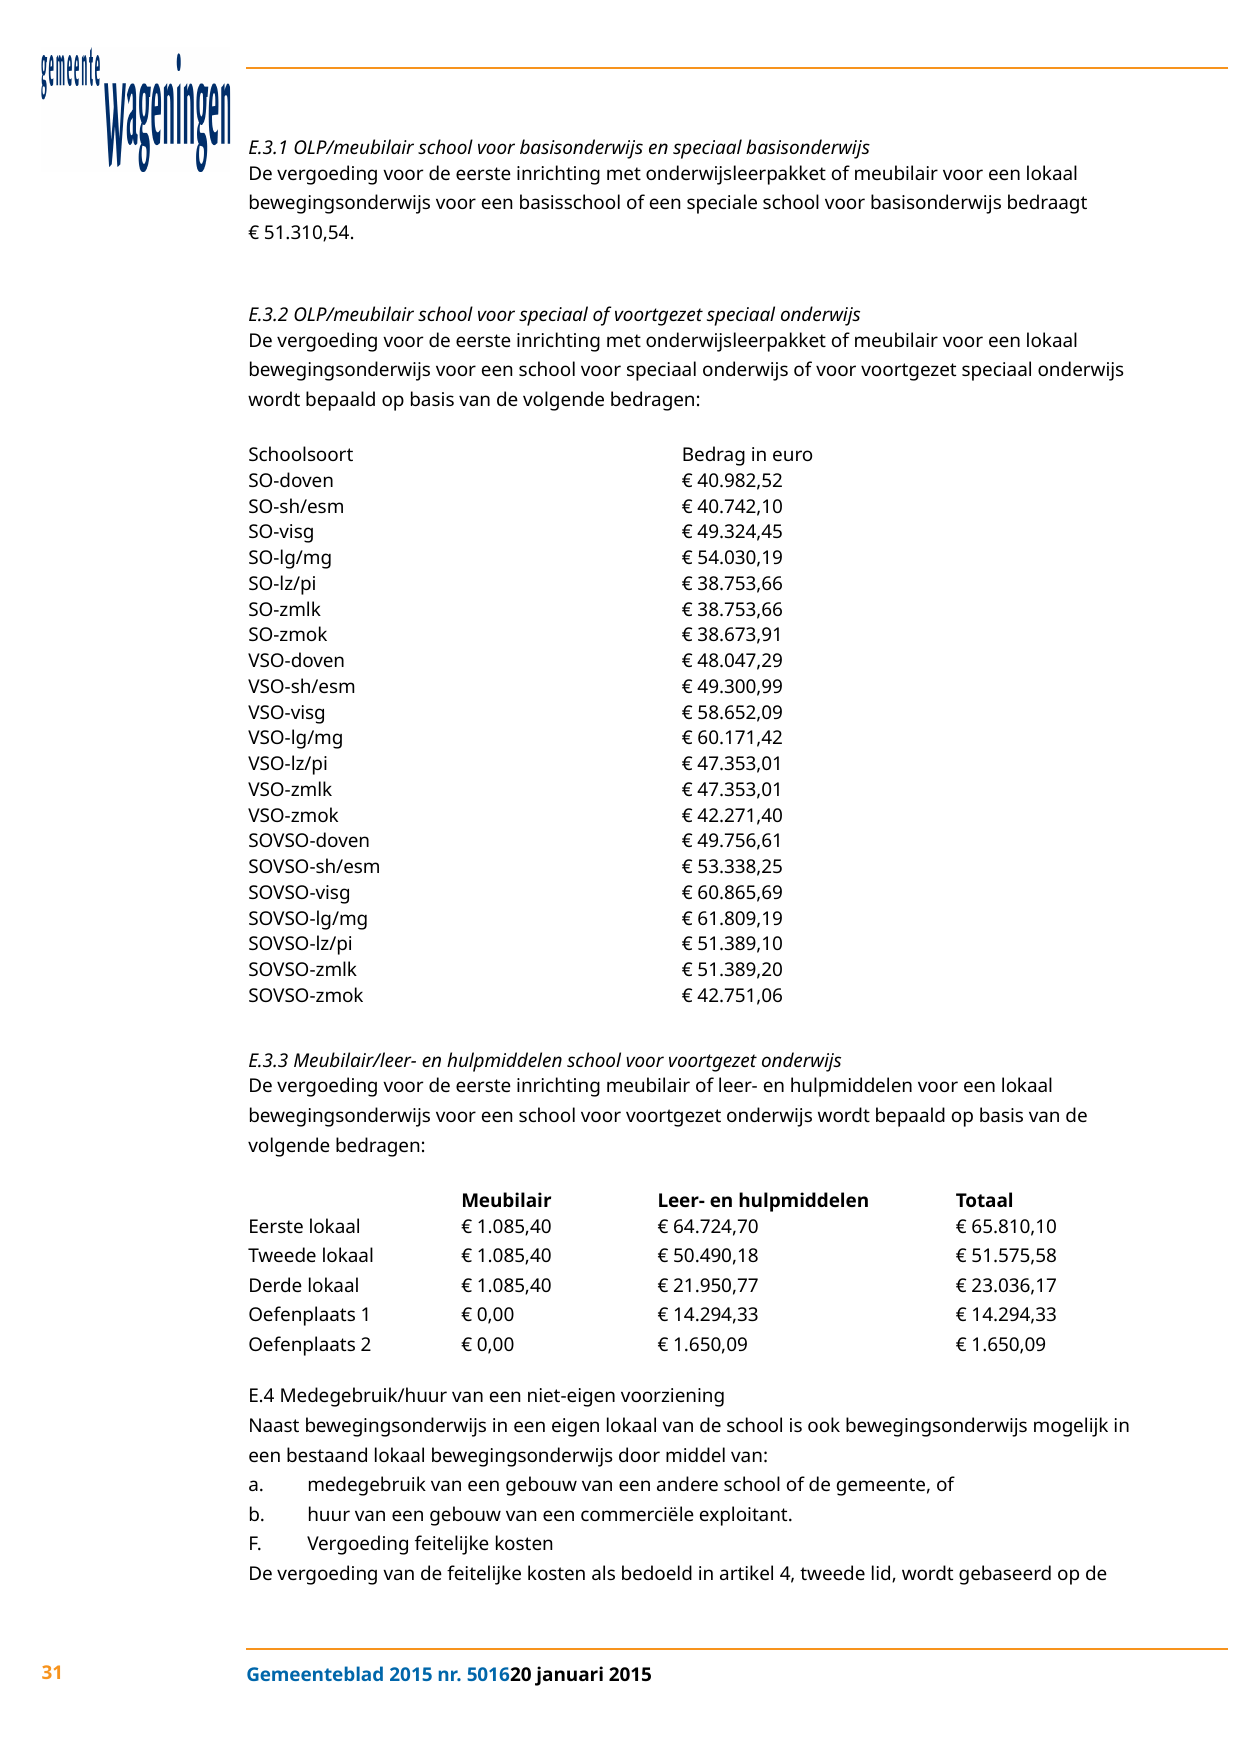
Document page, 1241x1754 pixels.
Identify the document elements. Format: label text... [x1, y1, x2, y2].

table_cell SOVSO-zmok [248, 982, 682, 1008]
table_cell € 40.742,10 [682, 493, 1152, 519]
picture [41, 47, 231, 172]
table_cell € 54.030,19 [682, 545, 1152, 570]
table_cell Eerste lokaal Tweede lokaal Derde lokaal Oefenplaats 1 Oefenplaats 2 [248, 1213, 461, 1357]
table_header Meubilair [461, 1187, 657, 1213]
table_cell € 38.673,91 [682, 622, 1152, 647]
table_cell VSO-lg/mg [248, 725, 682, 750]
table_cell VSO-zmlk [248, 776, 682, 802]
text De vergoeding van de feitelijke kosten als bedoeld in artikel 4, tweede lid, wordt gebaseerd op de [248, 1560, 1152, 1586]
text De vergoeding voor de eerste inrichting met onderwijsleerpakket of meubilair voor een lokaal bewegingsonderwijs voor een basisschool of een speciale school voor basisonderwijs bedraagt € 51.310,54. [248, 160, 1152, 245]
table_cell € 38.753,66 [682, 570, 1152, 596]
table_cell € 64.724,70 € 50.490,18 € 21.950,77 € 14.294,33 € 1.650,09 [657, 1213, 956, 1357]
table_cell SO-lz/pi [248, 570, 682, 596]
table_cell € 49.756,61 [682, 828, 1152, 853]
table_cell € 53.338,25 [682, 853, 1152, 879]
table_cell VSO-sh/esm [248, 673, 682, 699]
table_cell € 42.751,06 [682, 982, 1152, 1008]
table_cell € 49.324,45 [682, 519, 1152, 544]
table_cell € 38.753,66 [682, 596, 1152, 622]
text E.4 Medegebruik/huur van een niet-eigen voorziening [248, 1383, 1152, 1408]
table_cell VSO-doven [248, 648, 682, 673]
table_cell € 47.353,01 [682, 776, 1152, 802]
text E.3.1 OLP/meubilair school voor basisonderwijs en speciaal basisonderwijs [248, 134, 1152, 160]
table_header Bedrag in euro [682, 442, 1152, 467]
table_cell SOVSO-doven [248, 828, 682, 853]
table_cell SOVSO-visg [248, 879, 682, 905]
table_cell € 48.047,29 [682, 648, 1152, 673]
list medegebruik van een gebouw van een andere school of de gemeente, of [248, 1471, 1152, 1497]
table_cell VSO-zmok [248, 802, 682, 827]
table_cell SO-zmok [248, 622, 682, 647]
list Vergoeding feitelijke kosten [248, 1531, 1152, 1556]
table_cell SO-sh/esm [248, 493, 682, 519]
table_header Leer- en hulpmiddelen [657, 1187, 956, 1213]
table_header [248, 1187, 461, 1213]
table_cell € 47.353,01 [682, 750, 1152, 776]
table_cell € 65.810,10 € 51.575,58 € 23.036,17 € 14.294,33 € 1.650,09 [956, 1213, 1152, 1357]
table_cell € 51.389,10 [682, 930, 1152, 956]
table_cell SOVSO-sh/esm [248, 853, 682, 879]
table_cell € 58.652,09 [682, 699, 1152, 724]
table_cell € 40.982,52 [682, 467, 1152, 493]
table_cell SO-visg [248, 519, 682, 544]
table_cell € 60.171,42 [682, 725, 1152, 750]
text De vergoeding voor de eerste inrichting meubilair of leer- en hulpmiddelen voor een lokaal bewegingsonderwijs voor een school voor voortgezet onderwijs wordt bepaald op basis van de volgende bedragen: [248, 1073, 1152, 1157]
table_cell € 49.300,99 [682, 673, 1152, 699]
text Naast bewegingsonderwijs in een eigen lokaal van de school is ook bewegingsonderwijs mogelijk in een bestaand lokaal bewegingsonderwijs door middel van: [248, 1412, 1152, 1467]
text E.3.2 OLP/meubilair school voor speciaal of voortgezet speciaal onderwijs [248, 301, 1152, 327]
table_cell € 60.865,69 [682, 879, 1152, 905]
table_cell VSO-lz/pi [248, 750, 682, 776]
table_cell € 61.809,19 [682, 905, 1152, 930]
table_cell SOVSO-lg/mg [248, 905, 682, 930]
table_cell SOVSO-lz/pi [248, 930, 682, 956]
table_cell € 51.389,20 [682, 956, 1152, 982]
table_header Totaal [956, 1187, 1152, 1213]
text E.3.3 Meubilair/leer- en hulpmiddelen school voor voortgezet onderwijs [248, 1047, 1152, 1073]
table_cell VSO-visg [248, 699, 682, 724]
table_cell SO-zmlk [248, 596, 682, 622]
table_cell SOVSO-zmlk [248, 956, 682, 982]
table_header Schoolsoort [248, 442, 682, 467]
table_cell € 1.085,40 € 1.085,40 € 1.085,40 € 0,00 € 0,00 [461, 1213, 657, 1357]
table_cell € 42.271,40 [682, 802, 1152, 827]
table_cell SO-lg/mg [248, 545, 682, 570]
list huur van een gebouw van een commerciële exploitant. [248, 1501, 1152, 1527]
table_cell SO-doven [248, 467, 682, 493]
text De vergoeding voor de eerste inrichting met onderwijsleerpakket of meubilair voor een lokaal bewegingsonderwijs voor een school voor speciaal onderwijs of voor voortgezet speciaal onderwijs wordt bepaald op basis van de volgende bedragen: [248, 327, 1152, 412]
